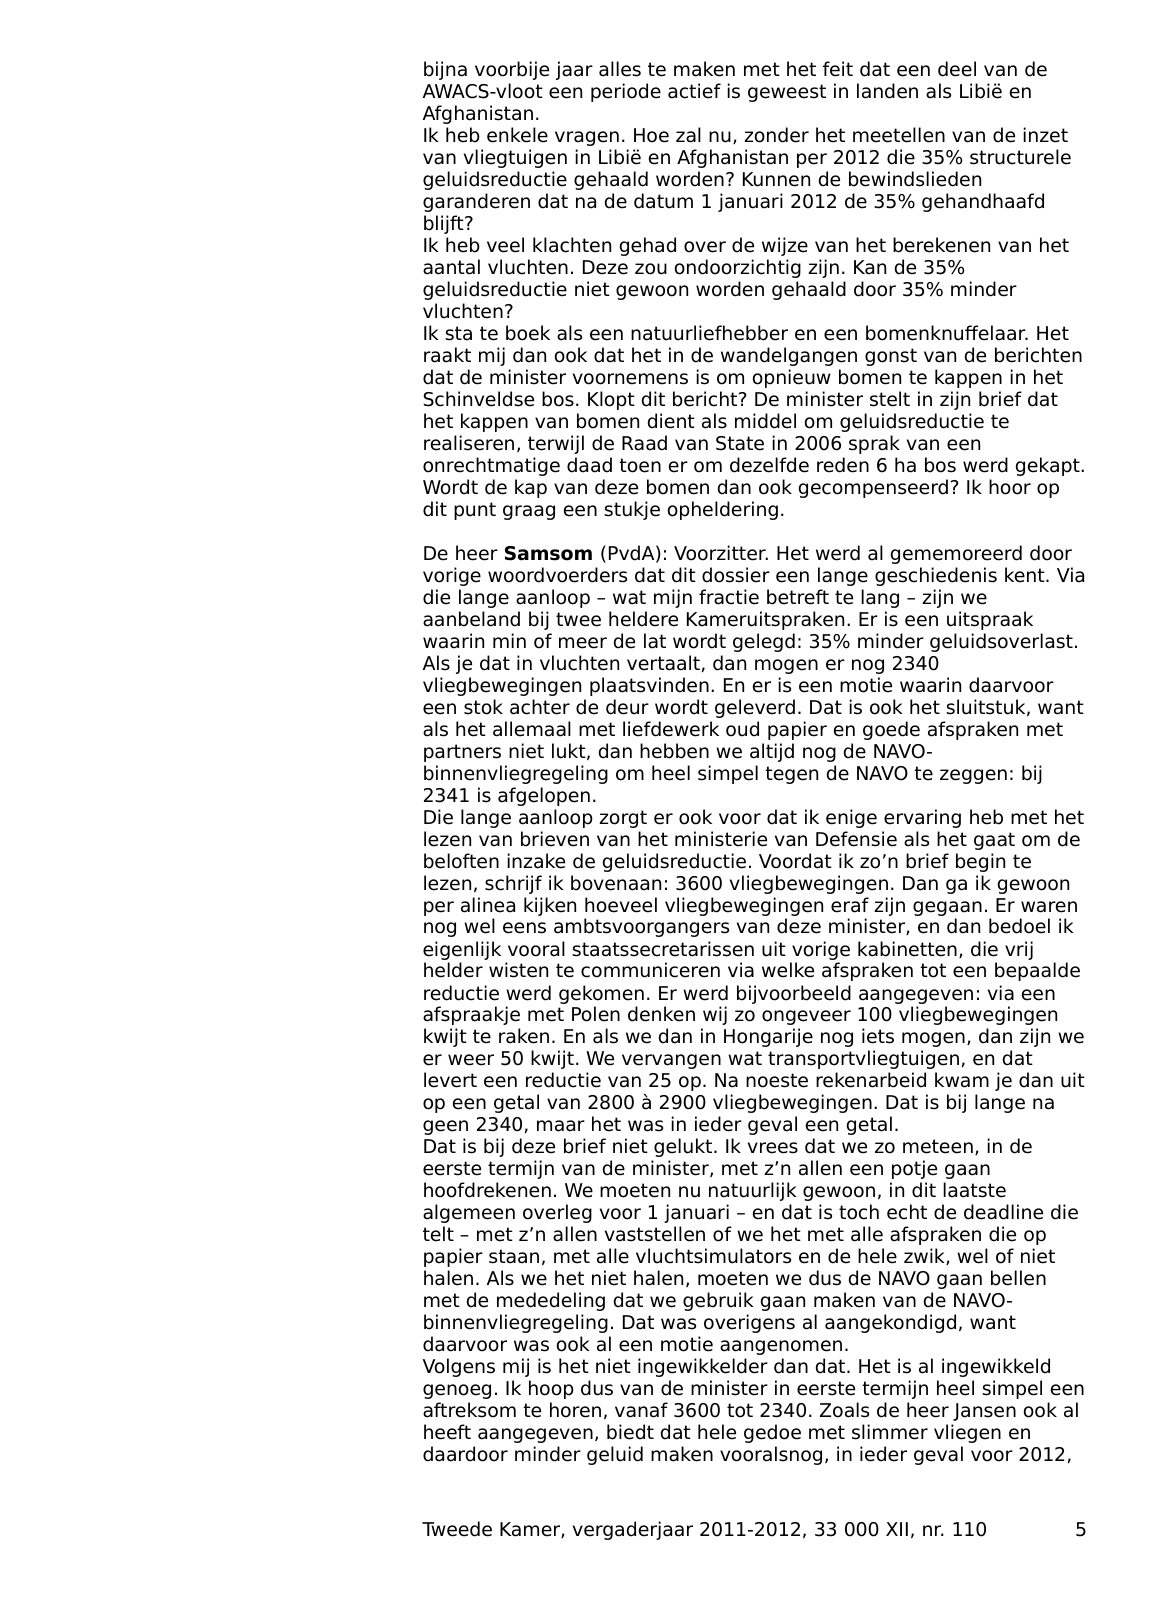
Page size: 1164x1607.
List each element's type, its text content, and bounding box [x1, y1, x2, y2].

text De heer Samsom (PvdA): Voorzitter. Het werd al gememoreerd door vorige woordvoerders dat dit dossier een lange geschiedenis kent. Via die lange aanloop – wat mijn fractie betreft te lang – zijn we aanbeland bij twee heldere Kameruitspraken. Er is een uitspraak waarin min of meer de lat wordt gelegd: 35% minder geluidsoverlast. Als je dat in vluchten vertaalt, dan mogen er nog 2340 vliegbewegingen plaatsvinden. En er is een motie waarin daarvoor een stok achter de deur wordt geleverd. Dat is ook het sluitstuk, want als het allemaal met liefdewerk oud papier en goede afspraken met partners niet lukt, dan hebben we altijd nog de NAVO-binnenvliegregeling om heel simpel tegen de NAVO te zeggen: bij 2341 is afgelopen. [422, 543, 1087, 807]
text Volgens mij is het niet ingewikkelder dan dat. Het is al ingewikkeld genoeg. Ik hoop dus van de minister in eerste termijn heel simpel een aftreksom te horen, vanaf 3600 tot 2340. Zoals de heer Jansen ook al heeft aangegeven, biedt dat hele gedoe met slimmer vliegen en daardoor minder geluid maken vooralsnog, in ieder geval voor 2012, [422, 1356, 1087, 1466]
text Ik sta te boek als een natuurliefhebber en een bomenknuffelaar. Het raakt mij dan ook dat het in de wandelgangen gonst van de berichten dat de minister voornemens is om opnieuw bomen te kappen in het Schinveldse bos. Klopt dit bericht? De minister stelt in zijn brief dat het kappen van bomen dient als middel om geluidsreductie te realiseren, terwijl de Raad van State in 2006 sprak van een onrechtmatige daad toen er om dezelfde reden 6 ha bos werd gekapt. Wordt de kap van deze bomen dan ook gecompenseerd? Ik hoor op dit punt graag een stukje opheldering. [422, 323, 1087, 521]
text Die lange aanloop zorgt er ook voor dat ik enige ervaring heb met het lezen van brieven van het ministerie van Defensie als het gaat om de beloften inzake de geluidsreductie. Voordat ik zo’n brief begin te lezen, schrijf ik bovenaan: 3600 vliegbewegingen. Dan ga ik gewoon per alinea kijken hoeveel vliegbewegingen eraf zijn gegaan. Er waren nog wel eens ambtsvoorgangers van deze minister, en dan bedoel ik eigenlijk vooral staatssecretarissen uit vorige kabinetten, die vrij helder wisten te communiceren via welke afspraken tot een bepaalde reductie werd gekomen. Er werd bijvoorbeeld aangegeven: via een afspraakje met Polen denken wij zo ongeveer 100 vliegbewegingen kwijt te raken. En als we dan in Hongarije nog iets mogen, dan zijn we er weer 50 kwijt. We vervangen wat transportvliegtuigen, en dat levert een reductie van 25 op. Na noeste rekenarbeid kwam je dan uit op een getal van 2800 à 2900 vliegbewegingen. Dat is bij lange na geen 2340, maar het was in ieder geval een getal. [422, 807, 1087, 1136]
text Ik heb enkele vragen. Hoe zal nu, zonder het meetellen van de inzet van vliegtuigen in Libië en Afghanistan per 2012 die 35% structurele geluidsreductie gehaald worden? Kunnen de bewindslieden garanderen dat na de datum 1 januari 2012 de 35% gehandhaafd blijft? [422, 125, 1087, 235]
text bijna voorbije jaar alles te maken met het feit dat een deel van de AWACS-vloot een periode actief is geweest in landen als Libië en Afghanistan. [422, 59, 1087, 125]
text Dat is bij deze brief niet gelukt. Ik vrees dat we zo meteen, in de eerste termijn van de minister, met z’n allen een potje gaan hoofdrekenen. We moeten nu natuurlijk gewoon, in dit laatste algemeen overleg voor 1 januari – en dat is toch echt de deadline die telt – met z’n allen vaststellen of we het met alle afspraken die op papier staan, met alle vluchtsimulators en de hele zwik, wel of niet halen. Als we het niet halen, moeten we dus de NAVO gaan bellen met de mededeling dat we gebruik gaan maken van de NAVO-binnenvliegregeling. Dat was overigens al aangekondigd, want daarvoor was ook al een motie aangenomen. [422, 1136, 1087, 1356]
text Ik heb veel klachten gehad over de wijze van het berekenen van het aantal vluchten. Deze zou ondoorzichtig zijn. Kan de 35% geluidsreductie niet gewoon worden gehaald door 35% minder vluchten? [422, 235, 1087, 323]
